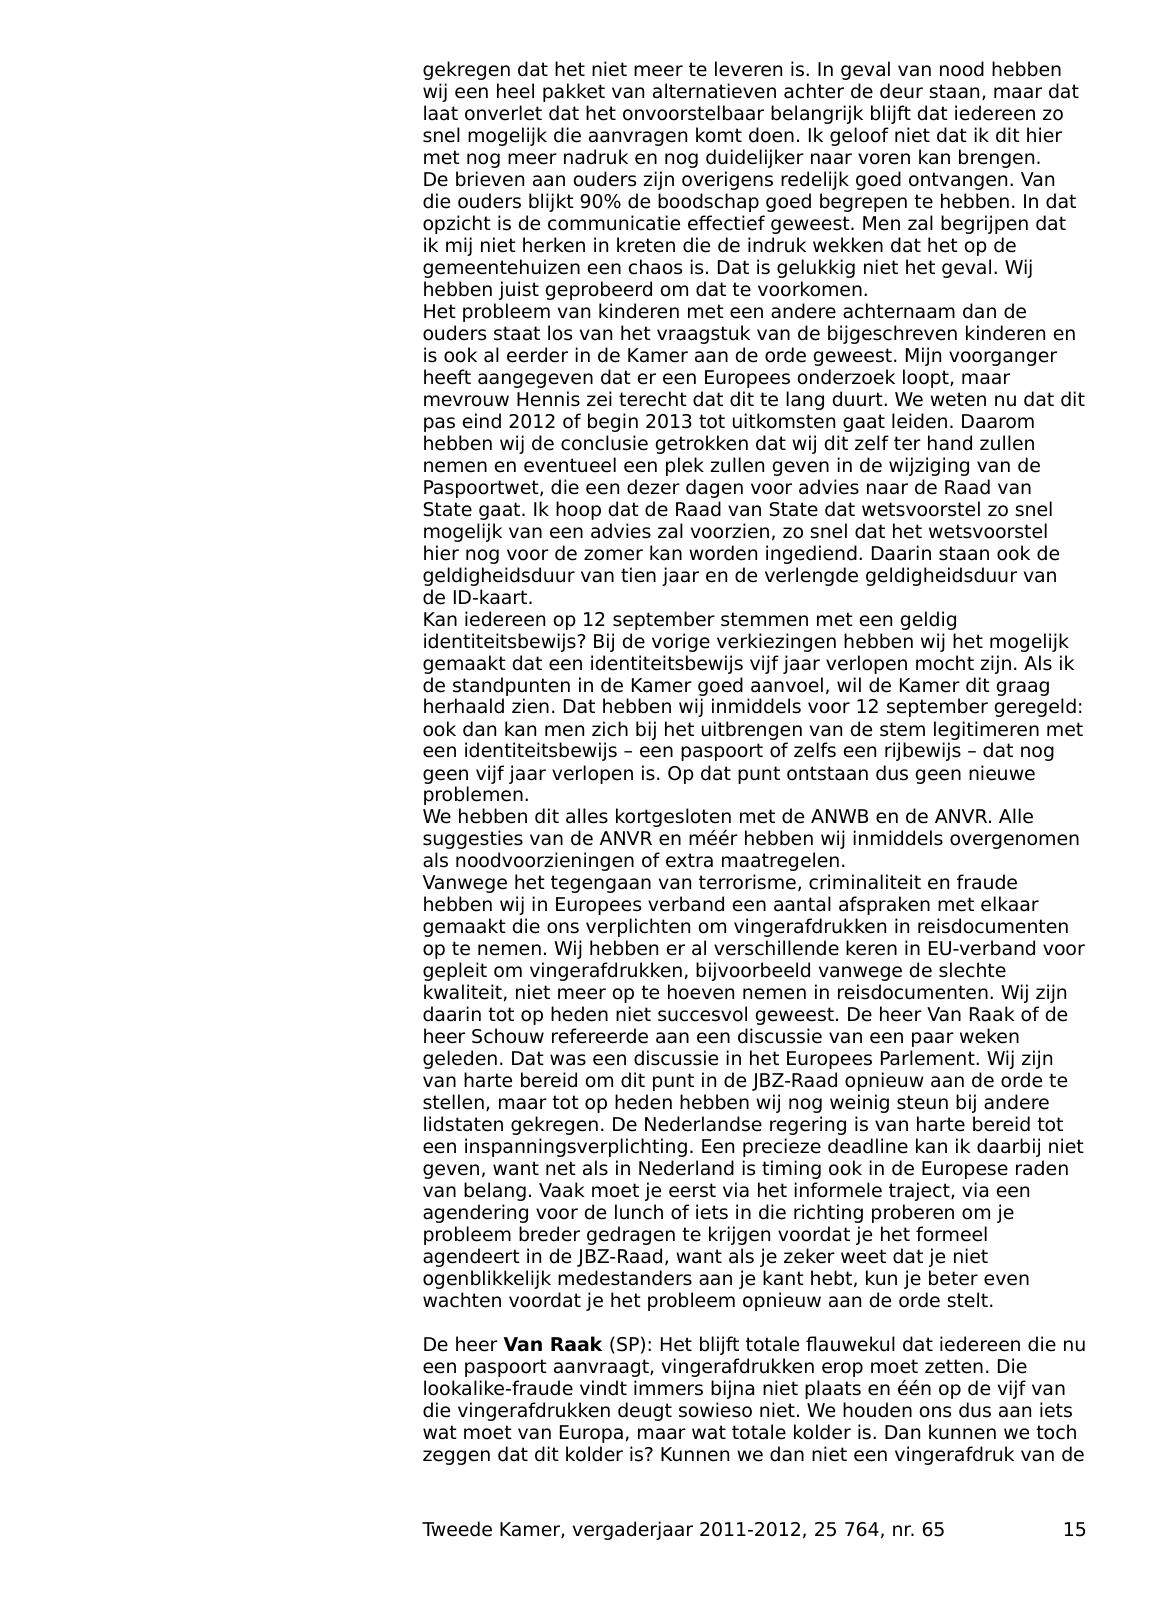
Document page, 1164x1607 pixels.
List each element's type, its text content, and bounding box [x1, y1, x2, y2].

text Vanwege het tegengaan van terrorisme, criminaliteit en fraude hebben wij in Europees verband een aantal afspraken met elkaar gemaakt die ons verplichten om vingerafdrukken in reisdocumenten op te nemen. Wij hebben er al verschillende keren in EU-verband voor gepleit om vingerafdrukken, bijvoorbeeld vanwege de slechte kwaliteit, niet meer op te hoeven nemen in reisdocumenten. Wij zijn daarin tot op heden niet succesvol geweest. De heer Van Raak of de heer Schouw refereerde aan een discussie van een paar weken geleden. Dat was een discussie in het Europees Parlement. Wij zijn van harte bereid om dit punt in de JBZ-Raad opnieuw aan de orde te stellen, maar tot op heden hebben wij nog weinig steun bij andere lidstaten gekregen. De Nederlandse regering is van harte bereid tot een inspanningsverplichting. Een precieze deadline kan ik daarbij niet geven, want net als in Nederland is timing ook in de Europese raden van belang. Vaak moet je eerst via het informele traject, via een agendering voor de lunch of iets in die richting proberen om je probleem breder gedragen te krijgen voordat je het formeel agendeert in de JBZ-Raad, want als je zeker weet dat je niet ogenblikkelijk medestanders aan je kant hebt, kun je beter even wachten voordat je het probleem opnieuw aan de orde stelt. [422, 872, 1087, 1312]
text Kan iedereen op 12 september stemmen met een geldig identiteitsbewijs? Bij de vorige verkiezingen hebben wij het mogelijk gemaakt dat een identiteitsbewijs vijf jaar verlopen mocht zijn. Als ik de standpunten in de Kamer goed aanvoel, wil de Kamer dit graag herhaald zien. Dat hebben wij inmiddels voor 12 september geregeld: ook dan kan men zich bij het uitbrengen van de stem legitimeren met een identiteitsbewijs – een paspoort of zelfs een rijbewijs – dat nog geen vijf jaar verlopen is. Op dat punt ontstaan dus geen nieuwe problemen. [422, 608, 1087, 806]
text Het probleem van kinderen met een andere achternaam dan de ouders staat los van het vraagstuk van de bijgeschreven kinderen en is ook al eerder in de Kamer aan de orde geweest. Mijn voorganger heeft aangegeven dat er een Europees onderzoek loopt, maar mevrouw Hennis zei terecht dat dit te lang duurt. We weten nu dat dit pas eind 2012 of begin 2013 tot uitkomsten gaat leiden. Daarom hebben wij de conclusie getrokken dat wij dit zelf ter hand zullen nemen en eventueel een plek zullen geven in de wijziging van de Paspoortwet, die een dezer dagen voor advies naar de Raad van State gaat. Ik hoop dat de Raad van State dat wetsvoorstel zo snel mogelijk van een advies zal voorzien, zo snel dat het wetsvoorstel hier nog voor de zomer kan worden ingediend. Daarin staan ook de geldigheidsduur van tien jaar en de verlengde geldigheidsduur van de ID-kaart. [422, 301, 1087, 608]
text De brieven aan ouders zijn overigens redelijk goed ontvangen. Van die ouders blijkt 90% de boodschap goed begrepen te hebben. In dat opzicht is de communicatie effectief geweest. Men zal begrijpen dat ik mij niet herken in kreten die de indruk wekken dat het op de gemeentehuizen een chaos is. Dat is gelukkig niet het geval. Wij hebben juist geprobeerd om dat te voorkomen. [422, 169, 1087, 301]
text We hebben dit alles kortgesloten met de ANWB en de ANVR. Alle suggesties van de ANVR en méér hebben wij inmiddels overgenomen als noodvoorzieningen of extra maatregelen. [422, 806, 1087, 872]
text De heer Van Raak (SP): Het blijft totale flauwekul dat iedereen die nu een paspoort aanvraagt, vingerafdrukken erop moet zetten. Die lookalike-fraude vindt immers bijna niet plaats en één op de vijf van die vingerafdrukken deugt sowieso niet. We houden ons dus aan iets wat moet van Europa, maar wat totale kolder is. Dan kunnen we toch zeggen dat dit kolder is? Kunnen we dan niet een vingerafdruk van de [422, 1334, 1087, 1466]
text gekregen dat het niet meer te leveren is. In geval van nood hebben wij een heel pakket van alternatieven achter de deur staan, maar dat laat onverlet dat het onvoorstelbaar belangrijk blijft dat iedereen zo snel mogelijk die aanvragen komt doen. Ik geloof niet dat ik dit hier met nog meer nadruk en nog duidelijker naar voren kan brengen. [422, 59, 1087, 169]
